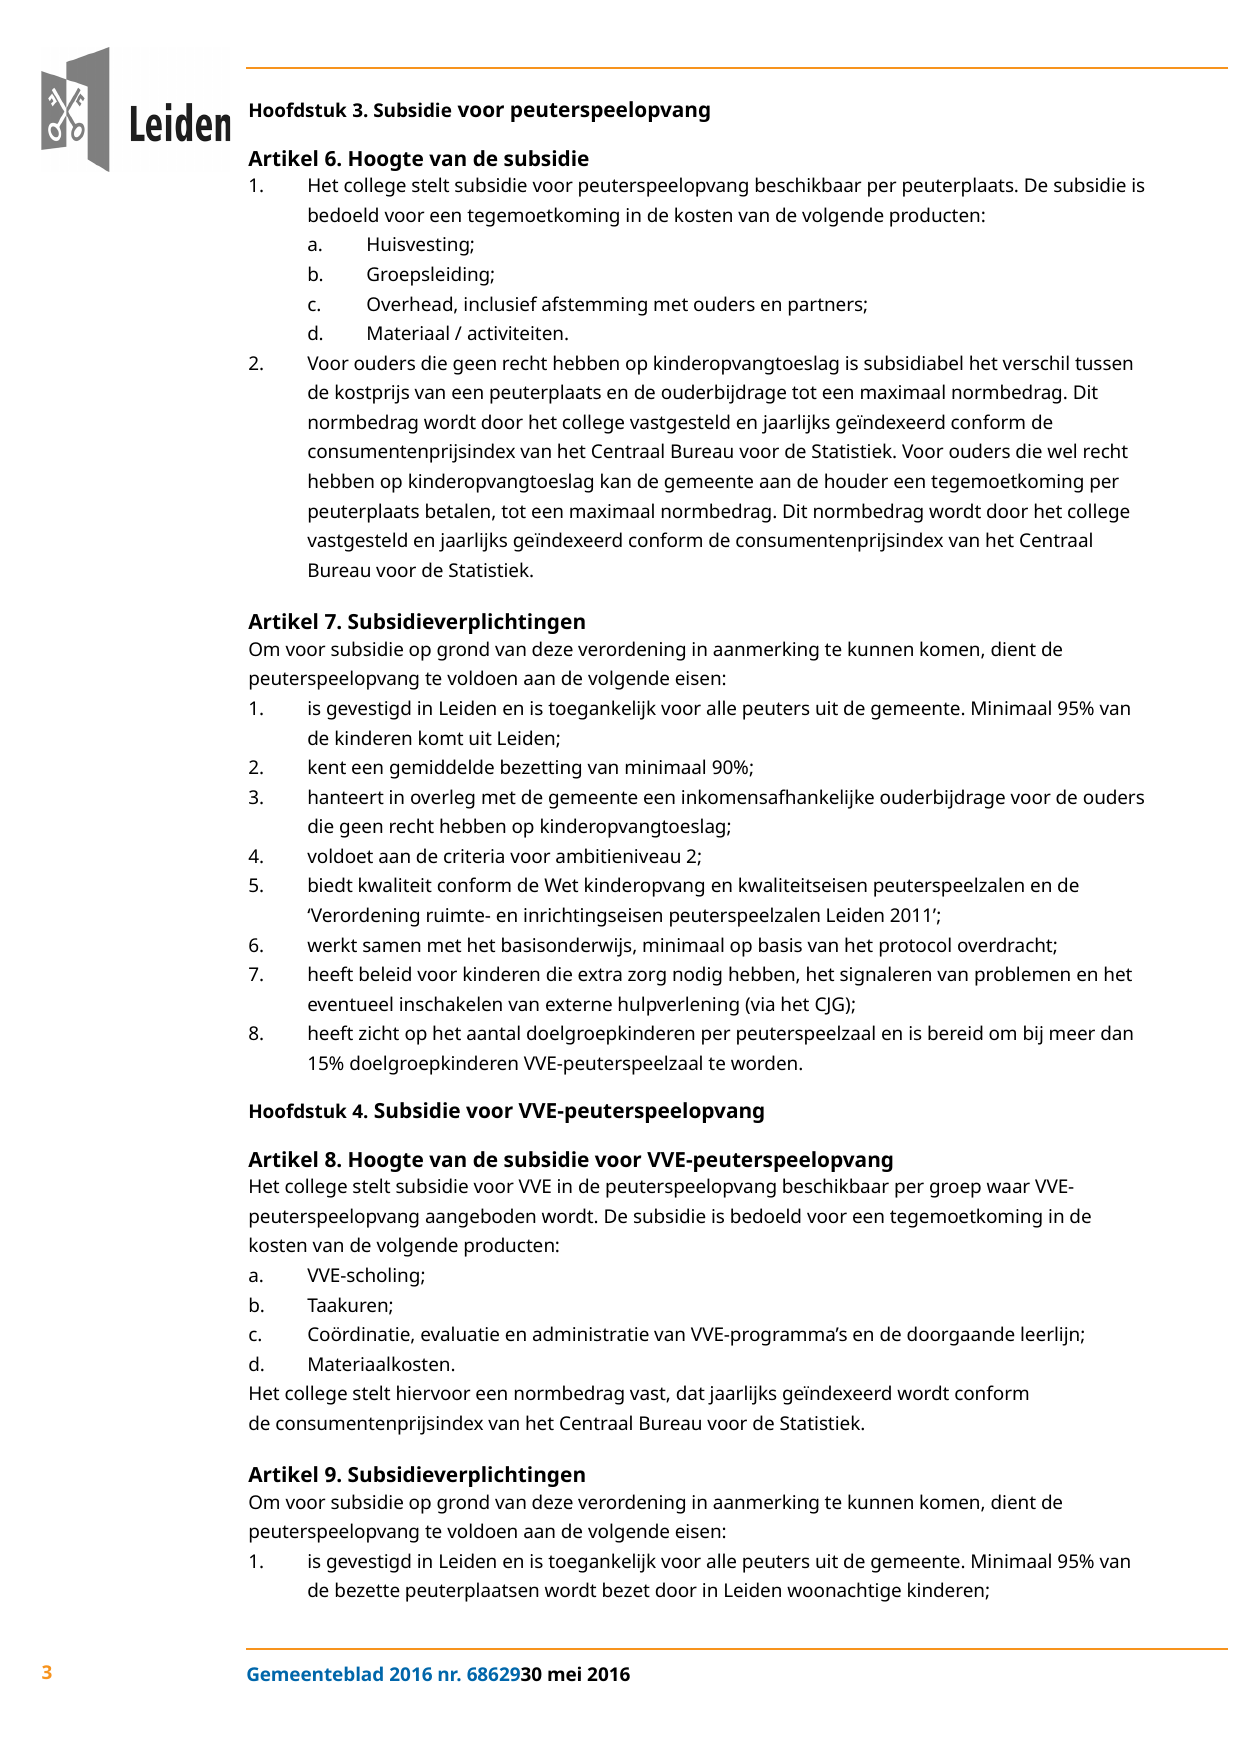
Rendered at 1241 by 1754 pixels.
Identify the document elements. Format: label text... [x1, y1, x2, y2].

list Materiaalkosten. [248, 1351, 1152, 1377]
text Artikel 7. Subsidieverplichtingen [248, 607, 1152, 636]
list heeft beleid voor kinderen die extra zorg nodig hebben, het signaleren van problemen en het eventueel inschakelen van externe hulpverlening (via het CJG); [248, 961, 1152, 1017]
list Coördinatie, evaluatie en administratie van VVE-programma’s en de doorgaande leerlijn; [248, 1321, 1152, 1347]
list Huisvesting; [307, 232, 1152, 257]
list werkt samen met het basisonderwijs, minimaal op basis van het protocol overdracht; [248, 932, 1152, 957]
picture [41, 47, 231, 172]
list Materiaal / activiteiten. [307, 320, 1152, 346]
text Artikel 6. Hoogte van de subsidie [248, 144, 1152, 172]
list Voor ouders die geen recht hebben op kinderopvangtoeslag is subsidiabel het verschil tussen de kostprijs van een peuterplaats en de ouderbijdrage tot een maximaal normbedrag. Dit normbedrag wordt door het college vastgesteld en jaarlijks geïndexeerd conform de consumentenprijsindex van het Centraal Bureau voor de Statistiek. Voor ouders die wel recht hebben op kinderopvangtoeslag kan de gemeente aan de houder een tegemoetkoming per peuterplaats betalen, tot een maximaal normbedrag. Dit normbedrag wordt door het college vastgesteld en jaarlijks geïndexeerd conform de consumentenprijsindex van het Centraal Bureau voor de Statistiek. [248, 350, 1152, 583]
text Om voor subsidie op grond van deze verordening in aanmerking te kunnen komen, dient de peuterspeelopvang te voldoen aan de volgende eisen: [248, 1489, 1152, 1544]
list is gevestigd in Leiden en is toegankelijk voor alle peuters uit de gemeente. Minimaal 95% van de kinderen komt uit Leiden; [248, 695, 1152, 750]
list biedt kwaliteit conform de Wet kinderopvang en kwaliteitseisen peuterspeelzalen en de ‘Verordening ruimte- en inrichtingseisen peuterspeelzalen Leiden 2011’; [248, 873, 1152, 928]
list heeft zicht op het aantal doelgroepkinderen per peuterspeelzaal en is bereid om bij meer dan 15% doelgroepkinderen VVE-peuterspeelzaal te worden. [248, 1021, 1152, 1076]
text Hoofdstuk 4. Subsidie voor VVE-peuterspeelopvang [248, 1096, 1152, 1124]
text Om voor subsidie op grond van deze verordening in aanmerking te kunnen komen, dient de peuterspeelopvang te voldoen aan de volgende eisen: [248, 636, 1152, 691]
list hanteert in overleg met de gemeente een inkomensafhankelijke ouderbijdrage voor de ouders die geen recht hebben op kinderopvangtoeslag; [248, 784, 1152, 839]
list Overhead, inclusief afstemming met ouders en partners; [307, 291, 1152, 317]
list VVE-scholing; [248, 1262, 1152, 1288]
list Groepsleiding; [307, 261, 1152, 287]
list kent een gemiddelde bezetting van minimaal 90%; [248, 754, 1152, 780]
text Artikel 8. Hoogte van de subsidie voor VVE-peuterspeelopvang [248, 1145, 1152, 1173]
text Het college stelt subsidie voor VVE in de peuterspeelopvang beschikbaar per groep waar VVE-peuterspeelopvang aangeboden wordt. De subsidie is bedoeld voor een tegemoetkoming in de kosten van de volgende producten: [248, 1173, 1152, 1258]
list Taakuren; [248, 1292, 1152, 1317]
list is gevestigd in Leiden en is toegankelijk voor alle peuters uit de gemeente. Minimaal 95% van de bezette peuterplaatsen wordt bezet door in Leiden woonachtige kinderen; [248, 1548, 1152, 1603]
text Artikel 9. Subsidieverplichtingen [248, 1461, 1152, 1489]
text Het college stelt hiervoor een normbedrag vast, dat jaarlijks geïndexeerd wordt conform [248, 1381, 1152, 1406]
text Hoofdstuk 3. Subsidie voor peuterspeelopvang [248, 95, 1152, 123]
list Het college stelt subsidie voor peuterspeelopvang beschikbaar per peuterplaats. De subsidie is bedoeld voor een tegemoetkoming in de kosten van de volgende producten: [248, 172, 1152, 228]
list voldoet aan de criteria voor ambitieniveau 2; [248, 843, 1152, 869]
text de consumentenprijsindex van het Centraal Bureau voor de Statistiek. [248, 1410, 1152, 1436]
